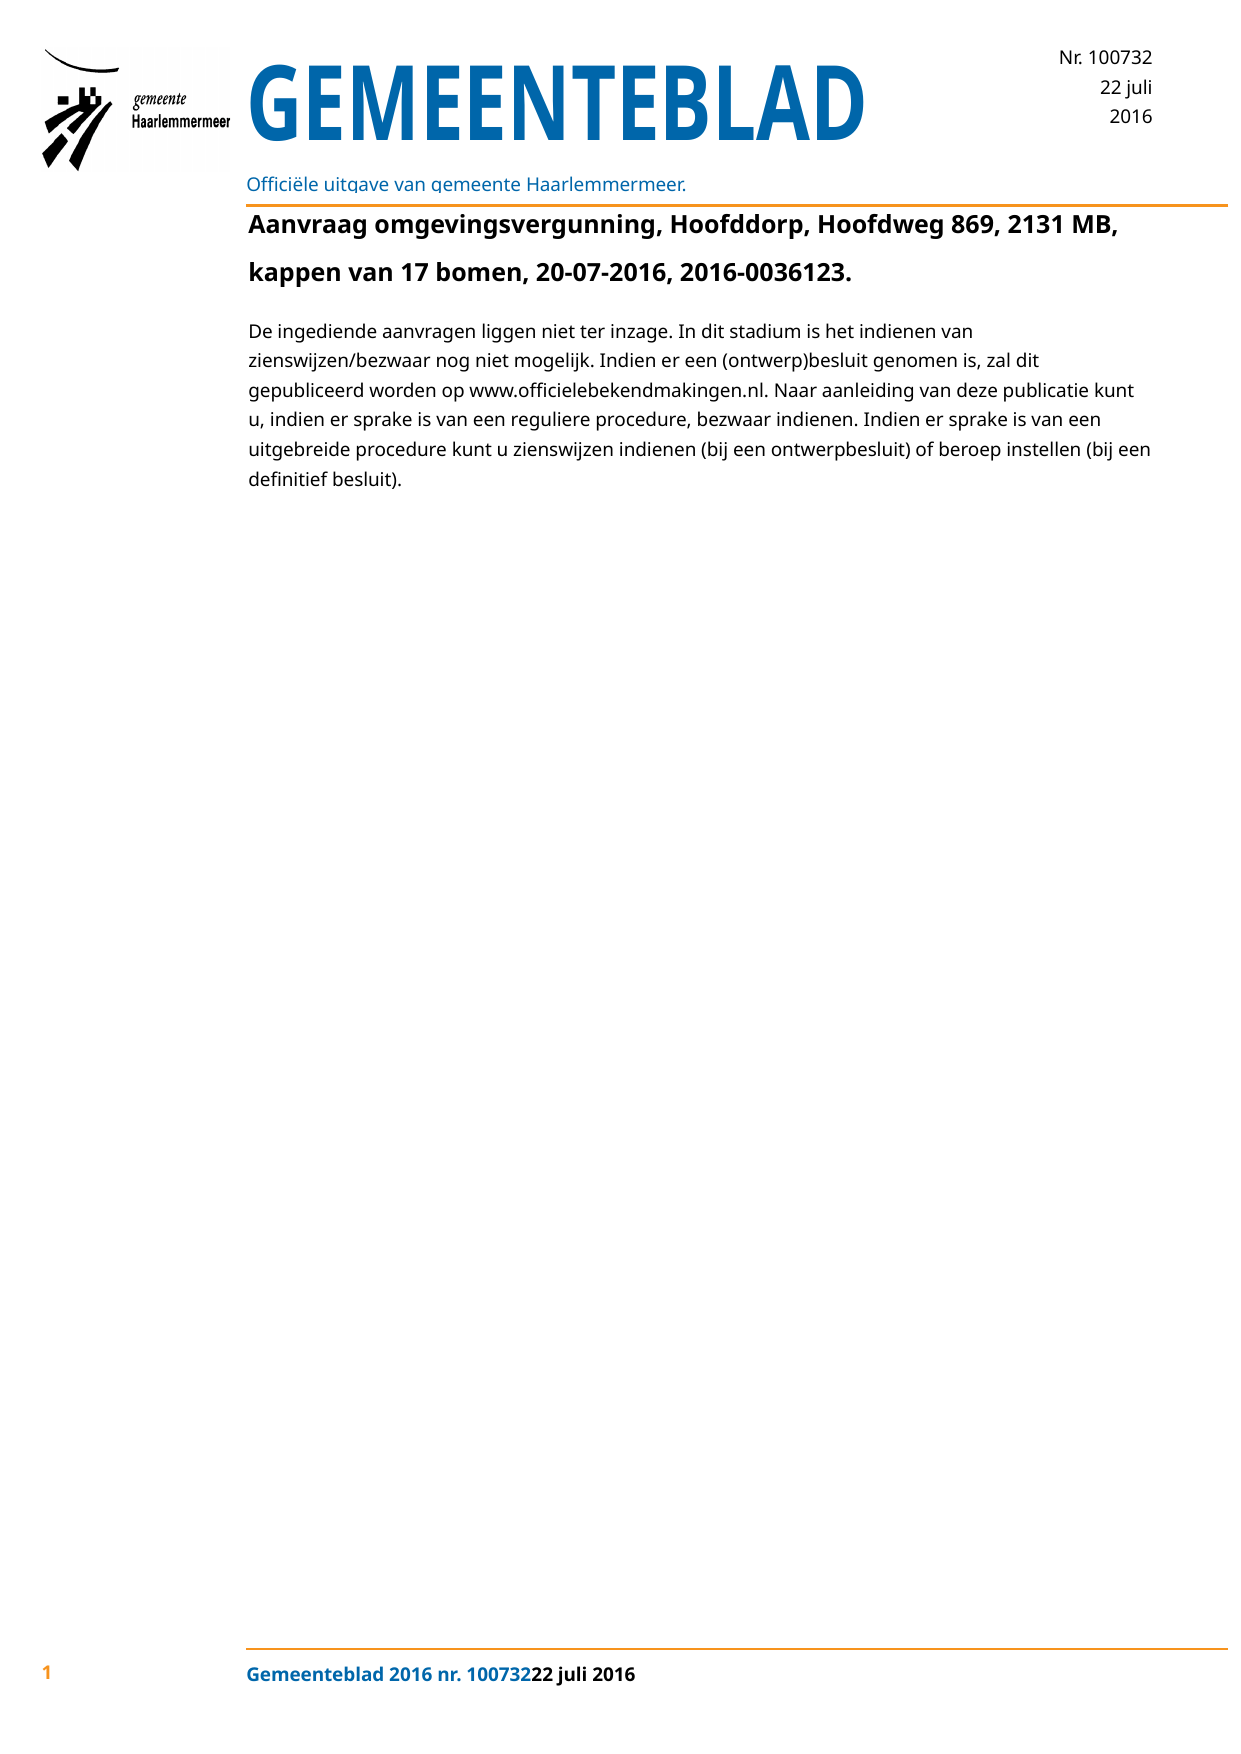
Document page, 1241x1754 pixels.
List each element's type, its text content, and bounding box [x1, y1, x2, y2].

picture [41, 47, 231, 172]
text De ingediende aanvragen liggen niet ter inzage. In dit stadium is het indienen van zienswijzen/bezwaar nog niet mogelijk. Indien er een (ontwerp)besluit genomen is, zal dit gepubliceerd worden op www.officielebekendmakingen.nl. Naar aanleiding van deze publicatie kunt u, indien er sprake is van een reguliere procedure, bezwaar indienen. Indien er sprake is van een uitgebreide procedure kunt u zienswijzen indienen (bij een ontwerpbesluit) of beroep instellen (bij een definitief besluit). [248, 318, 1152, 492]
text Aanvraag omgevingsvergunning, Hoofddorp, Hoofdweg 869, 2131 MB, kappen van 17 bomen, 20-07-2016, 2016-0036123. [248, 207, 1152, 288]
